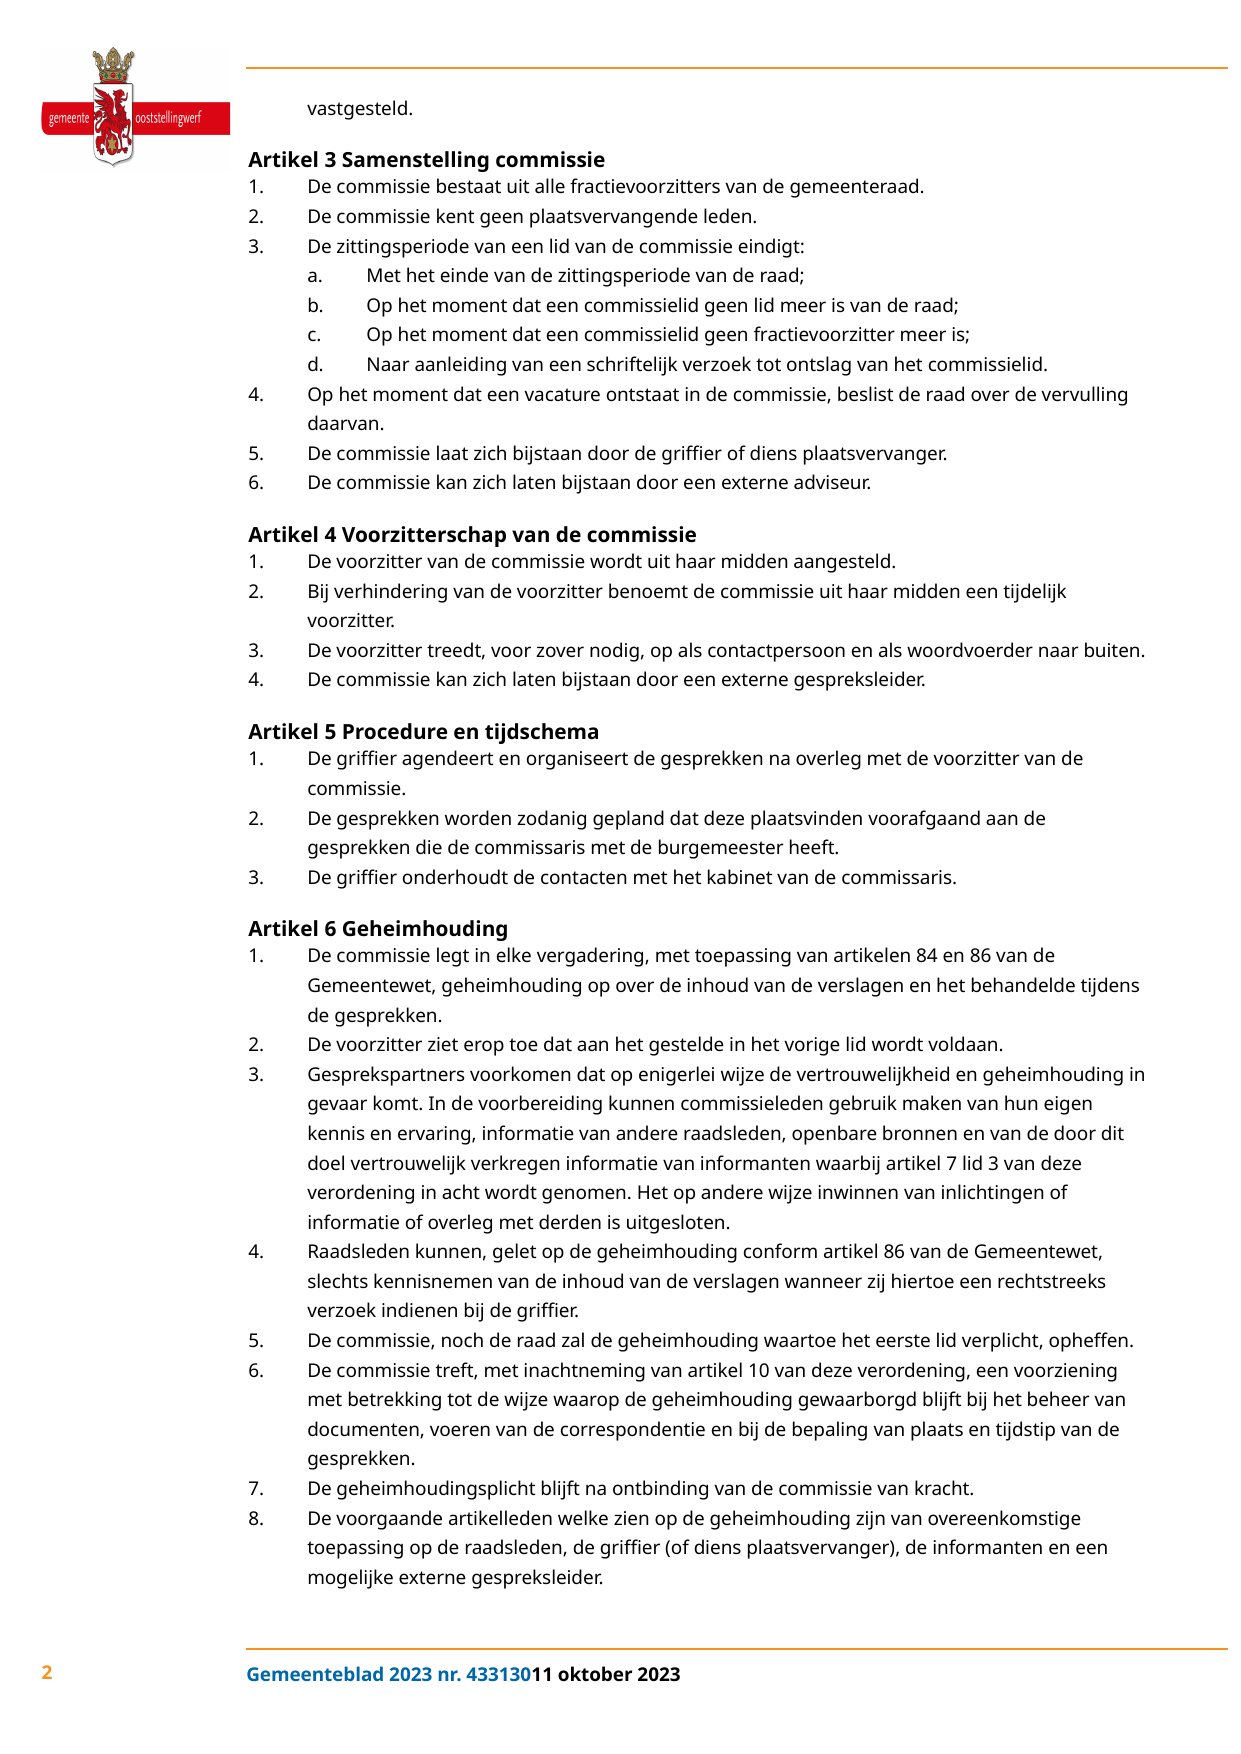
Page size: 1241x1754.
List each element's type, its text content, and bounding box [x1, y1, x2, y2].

list Op het moment dat een commissielid geen lid meer is van de raad; [307, 292, 1152, 318]
list De voorgaande artikelleden welke zien op de geheimhouding zijn van overeenkomstige toepassing op de raadsleden, de griffier (of diens plaatsvervanger), de informanten en een mogelijke externe gespreksleider. [248, 1505, 1152, 1590]
list De commissie treft, met inachtneming van artikel 10 van deze verordening, een voorziening met betrekking tot de wijze waarop de geheimhouding gewaarborgd blijft bij het beheer van documenten, voeren van de correspondentie en bij de bepaling van plaats en tijdstip van de gesprekken. [248, 1357, 1152, 1471]
text Artikel 3 Samenstelling commissie [248, 145, 1152, 174]
list Gesprekspartners voorkomen dat op enigerlei wijze de vertrouwelijkheid en geheimhouding in gevaar komt. In de voorbereiding kunnen commissieleden gebruik maken van hun eigen kennis en ervaring, informatie van andere raadsleden, openbare bronnen en van de door dit doel vertrouwelijk verkregen informatie van informanten waarbij artikel 7 lid 3 van deze verordening in acht wordt genomen. Het op andere wijze inwinnen van inlichtingen of informatie of overleg met derden is uitgesloten. [248, 1061, 1152, 1235]
list De commissie kent geen plaatsvervangende leden. [248, 203, 1152, 229]
list Bij verhindering van de voorzitter benoemt de commissie uit haar midden een tijdelijk voorzitter. [248, 578, 1152, 633]
list De commissie kan zich laten bijstaan door een externe gespreksleider. [248, 667, 1152, 692]
list Raadsleden kunnen, gelet op de geheimhouding conform artikel 86 van de Gemeentewet, slechts kennisnemen van de inhoud van de verslagen wanneer zij hiertoe een rechtstreeks verzoek indienen bij de griffier. [248, 1238, 1152, 1323]
text Artikel 4 Voorzitterschap van de commissie [248, 520, 1152, 548]
list De commissie legt in elke vergadering, met toepassing van artikelen 84 en 86 van de Gemeentewet, geheimhouding op over de inhoud van de verslagen en het behandelde tijdens de gesprekken. [248, 943, 1152, 1028]
list De commissie kan zich laten bijstaan door een externe adviseur. [248, 469, 1152, 495]
list Op het moment dat een vacature ontstaat in de commissie, beslist de raad over de vervulling daarvan. [248, 381, 1152, 436]
list Op het moment dat een commissielid geen fractievoorzitter meer is; [307, 322, 1152, 347]
list De voorzitter ziet erop toe dat aan het gestelde in het vorige lid wordt voldaan. [248, 1031, 1152, 1057]
list De griffier agendeert en organiseert de gesprekken na overleg met de voorzitter van de commissie. [248, 746, 1152, 801]
list Met het einde van de zittingsperiode van de raad; [307, 262, 1152, 288]
list De commissie, noch de raad zal de geheimhouding waartoe het eerste lid verplicht, opheffen. [248, 1327, 1152, 1353]
list De geheimhoudingsplicht blijft na ontbinding van de commissie van kracht. [248, 1475, 1152, 1501]
list vastgesteld. [248, 95, 1152, 121]
picture [41, 47, 231, 172]
list De commissie laat zich bijstaan door de griffier of diens plaatsvervanger. [248, 440, 1152, 466]
list De commissie bestaat uit alle fractievoorzitters van de gemeenteraad. [248, 174, 1152, 199]
list De griffier onderhoudt de contacten met het kabinet van de commissaris. [248, 864, 1152, 889]
list De voorzitter treedt, voor zover nodig, op als contactpersoon en als woordvoerder naar buiten. [248, 637, 1152, 663]
list De zittingsperiode van een lid van de commissie eindigt: [248, 233, 1152, 258]
list Naar aanleiding van een schriftelijk verzoek tot ontslag van het commissielid. [307, 351, 1152, 377]
list De gesprekken worden zodanig gepland dat deze plaatsvinden voorafgaand aan de gesprekken die de commissaris met de burgemeester heeft. [248, 805, 1152, 860]
text Artikel 6 Geheimhouding [248, 914, 1152, 943]
text Artikel 5 Procedure en tijdschema [248, 717, 1152, 746]
list De voorzitter van de commissie wordt uit haar midden aangesteld. [248, 548, 1152, 574]
